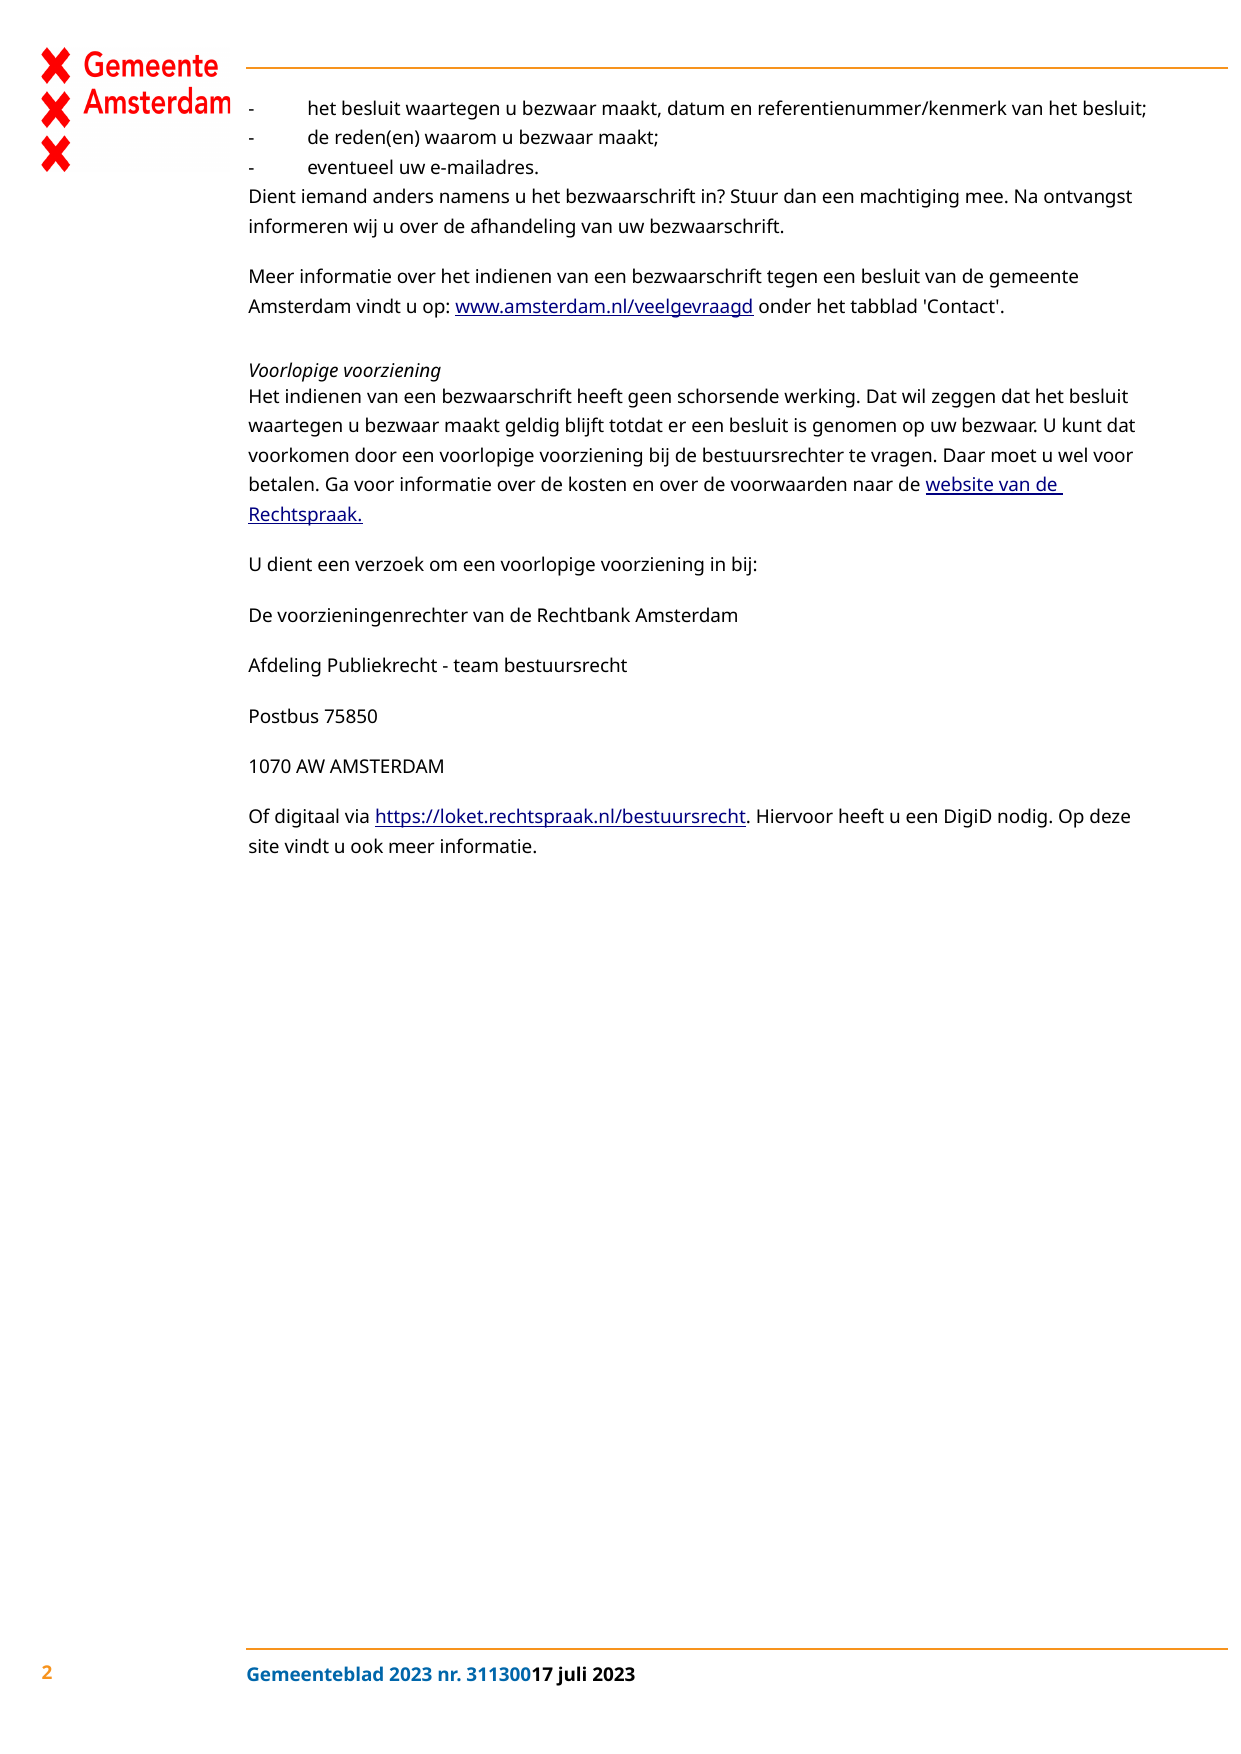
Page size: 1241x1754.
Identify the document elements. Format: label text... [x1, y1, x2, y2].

text Dient iemand anders namens u het bezwaarschrift in? Stuur dan een machtiging mee. Na ontvangst informeren wij u over de afhandeling van uw bezwaarschrift. [248, 183, 1152, 239]
text Afdeling Publiekrecht - team bestuursrecht [248, 652, 1152, 678]
list de reden(en) waarom u bezwaar maakt; [248, 124, 1152, 150]
text Postbus 75850 [248, 703, 1152, 728]
text De voorzieningenrechter van de Rechtbank Amsterdam [248, 602, 1152, 628]
list het besluit waartegen u bezwaar maakt, datum en referentienummer/kenmerk van het besluit; [248, 95, 1152, 121]
text Voorlopige voorziening [248, 357, 1152, 383]
text 1070 AW AMSTERDAM [248, 753, 1152, 779]
text U dient een verzoek om een voorlopige voorziening in bij: [248, 552, 1152, 577]
text Het indienen van een bezwaarschrift heeft geen schorsende werking. Dat wil zeggen dat het besluit waartegen u bezwaar maakt geldig blijft totdat er een besluit is genomen op uw bezwaar. U kunt dat voorkomen door een voorlopige voorziening bij de bestuursrechter te vragen. Daar moet u wel voor betalen. Ga voor informatie over de kosten en over de voorwaarden naar de website van de Rechtspraak. [248, 383, 1152, 527]
list eventueel uw e-mailadres. [248, 154, 1152, 180]
text Meer informatie over het indienen van een bezwaarschrift tegen een besluit van de gemeente Amsterdam vindt u op: www.amsterdam.nl/veelgevraagd onder het tabblad 'Contact'. [248, 263, 1152, 319]
picture [41, 47, 231, 172]
text Of digitaal via https://loket.rechtspraak.nl/bestuursrecht. Hiervoor heeft u een DigiD nodig. Op deze site vindt u ook meer informatie. [248, 804, 1152, 859]
